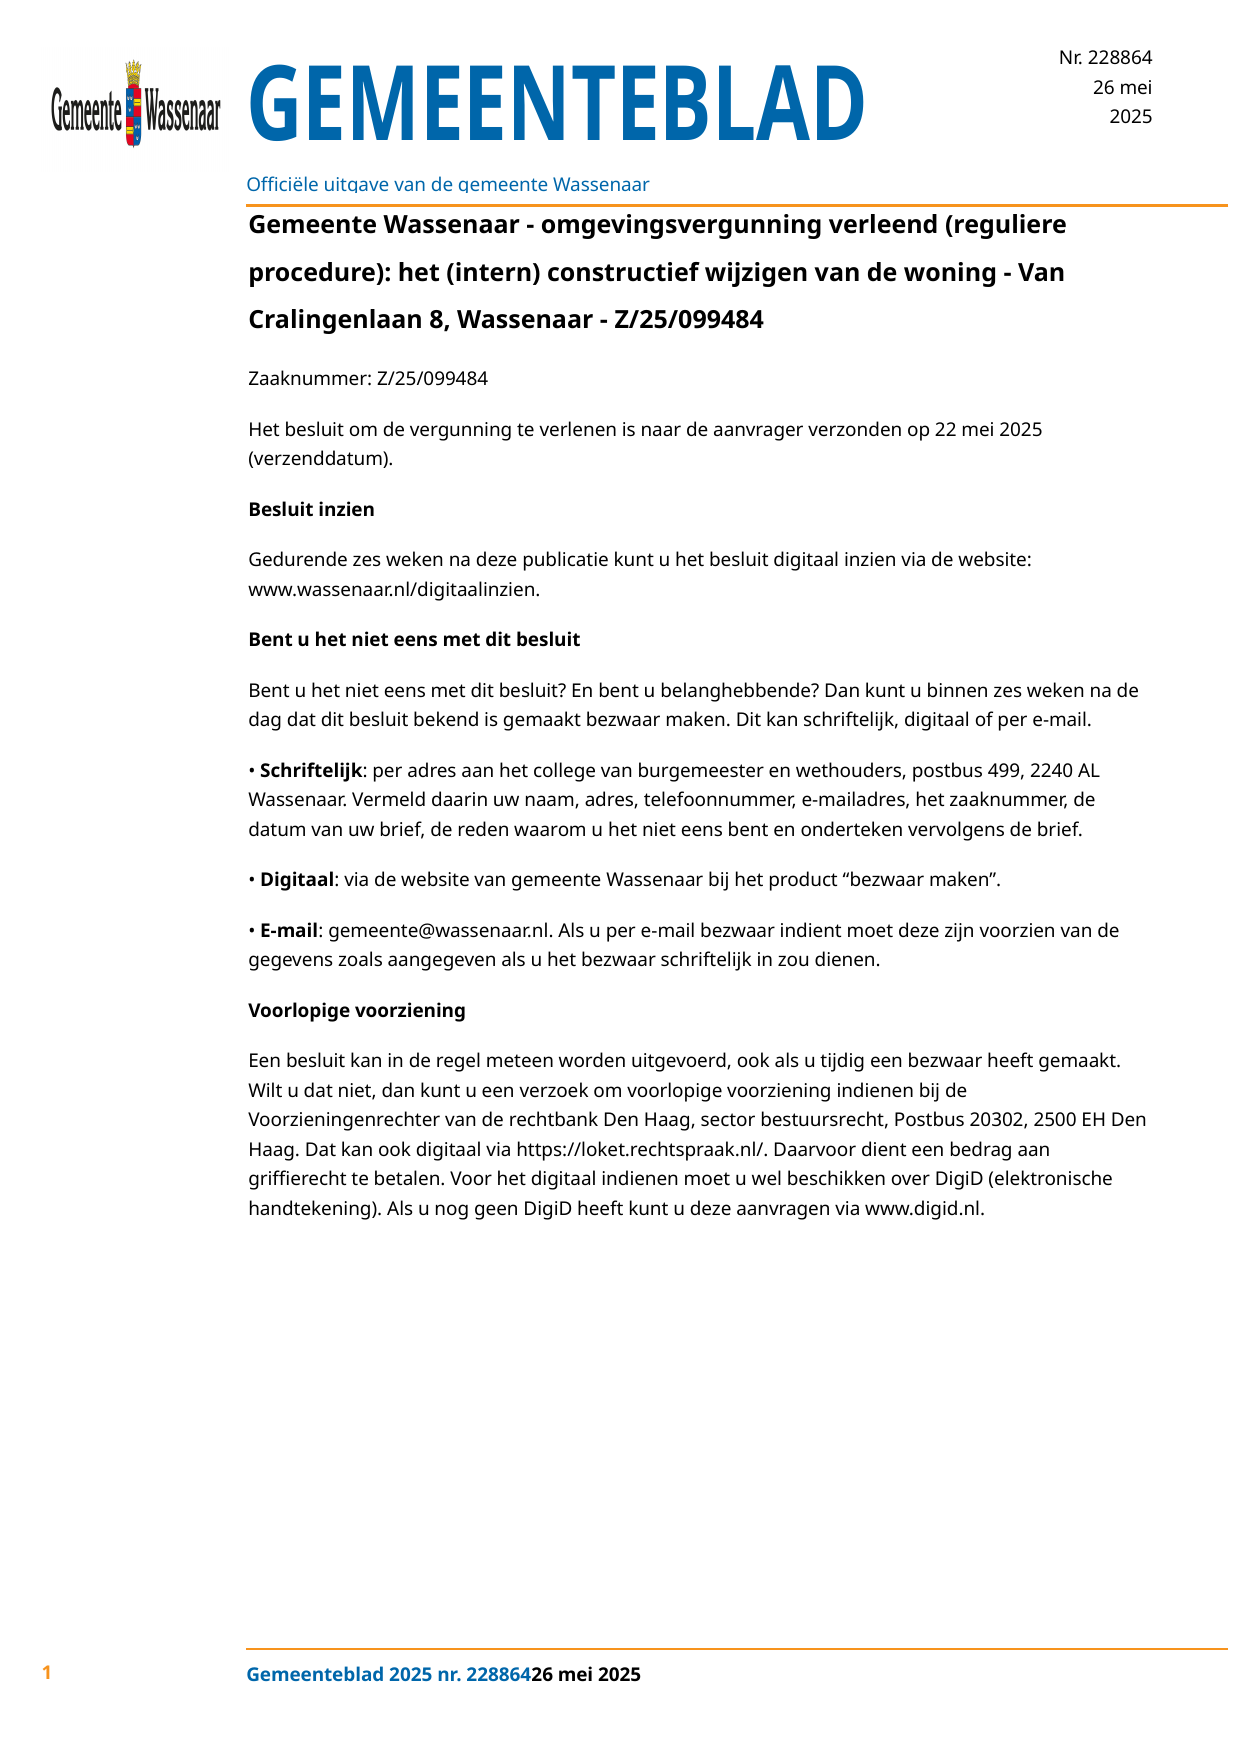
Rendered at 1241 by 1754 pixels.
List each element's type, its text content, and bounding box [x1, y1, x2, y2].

text Gedurende zes weken na deze publicatie kunt u het besluit digitaal inzien via de website: www.wassenaar.nl/digitaalinzien. [248, 546, 1152, 602]
text Gemeente Wassenaar - omgevingsvergunning verleend (reguliere procedure): het (intern) constructief wijzigen van de woning - Van Cralingenlaan 8, Wassenaar - Z/25/099484 [248, 207, 1152, 336]
text Zaaknummer: Z/25/099484 [248, 366, 1152, 391]
text • Digitaal: via de website van gemeente Wassenaar bij het product “bezwaar maken”. [248, 866, 1152, 892]
text Bent u het niet eens met dit besluit [248, 626, 1152, 652]
text Een besluit kan in de regel meteen worden uitgevoerd, ook als u tijdig een bezwaar heeft gemaakt. Wilt u dat niet, dan kunt u een verzoek om voorlopige voorziening indienen bij de Voorzieningenrechter van de rechtbank Den Haag, sector bestuursrecht, Postbus 20302, 2500 EH Den Haag. Dat kan ook digitaal via https://loket.rechtspraak.nl/. Daarvoor dient een bedrag aan griffierecht te betalen. Voor het digitaal indienen moet u wel beschikken over DigiD (elektronische handtekening). Als u nog geen DigiD heeft kunt u deze aanvragen via www.digid.nl. [248, 1047, 1152, 1221]
text Bent u het niet eens met dit besluit? En bent u belanghebbende? Dan kunt u binnen zes weken na de dag dat dit besluit bekend is gemaakt bezwaar maken. Dit kan schriftelijk, digitaal of per e-mail. [248, 677, 1152, 732]
text Voorlopige voorziening [248, 997, 1152, 1022]
text Het besluit om de vergunning te verlenen is naar de aanvrager verzonden op 22 mei 2025 (verzenddatum). [248, 416, 1152, 471]
text • E-mail: gemeente@wassenaar.nl. Als u per e-mail bezwaar indient moet deze zijn voorzien van de gegevens zoals aangegeven als u het bezwaar schriftelijk in zou dienen. [248, 917, 1152, 972]
text Besluit inzien [248, 496, 1152, 522]
text • Schriftelijk: per adres aan het college van burgemeester en wethouders, postbus 499, 2240 AL Wassenaar. Vermeld daarin uw naam, adres, telefoonnummer, e-mailadres, het zaaknummer, de datum van uw brief, de reden waarom u het niet eens bent en onderteken vervolgens de brief. [248, 757, 1152, 842]
picture [41, 47, 231, 172]
